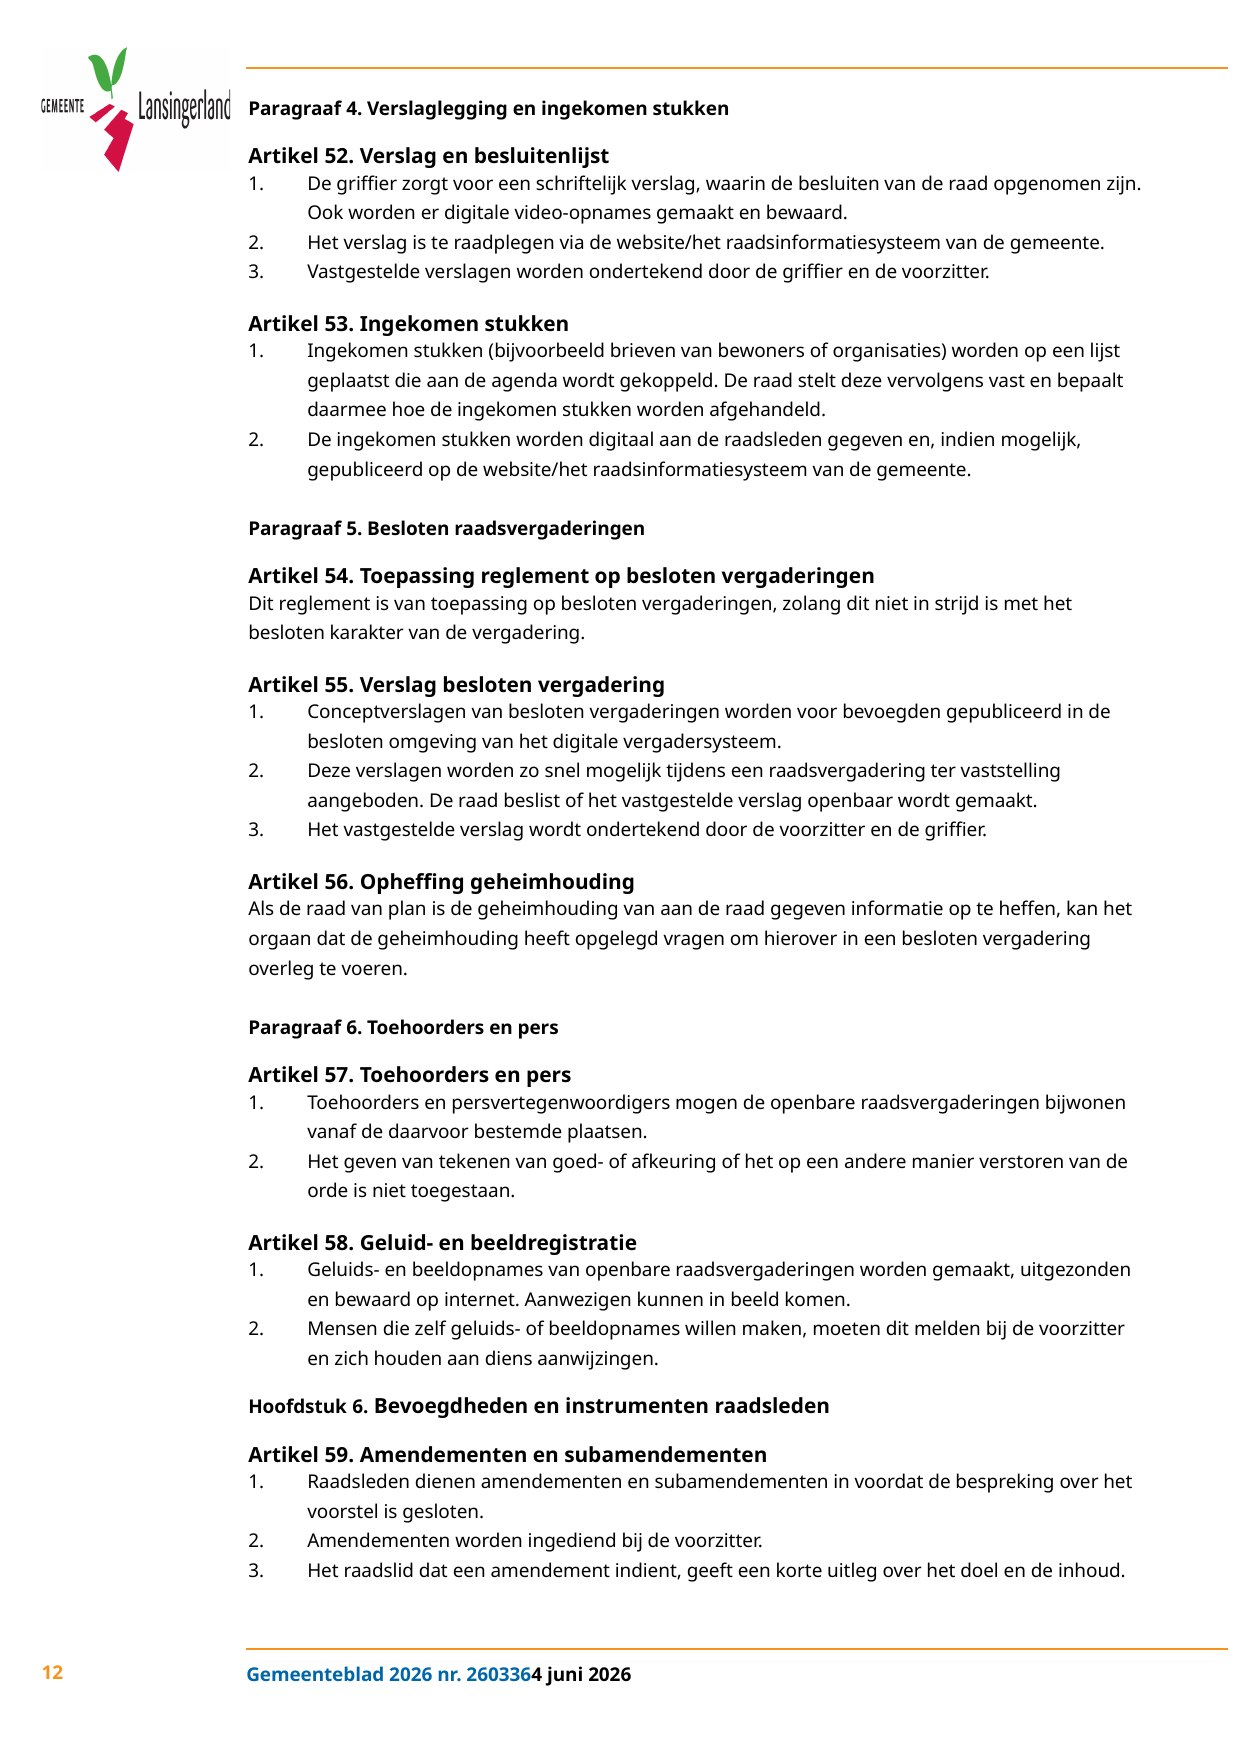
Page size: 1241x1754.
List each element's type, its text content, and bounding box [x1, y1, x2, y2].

list Het vastgestelde verslag wordt ondertekend door de voorzitter en de griffier. [248, 817, 1152, 842]
text Paragraaf 6. Toehoorders en pers [248, 1014, 1152, 1039]
text Paragraaf 4. Verslaglegging en ingekomen stukken [248, 95, 1152, 121]
text Artikel 59. Amendementen en subamendementen [248, 1440, 1152, 1468]
list De ingekomen stukken worden digitaal aan de raadsleden gegeven en, indien mogelijk, gepubliceerd op de website/het raadsinformatiesysteem van de gemeente. [248, 426, 1152, 481]
picture [41, 47, 231, 172]
list Mensen die zelf geluids- of beeldopnames willen maken, moeten dit melden bij de voorzitter en zich houden aan diens aanwijzingen. [248, 1316, 1152, 1371]
text Artikel 52. Verslag en besluitenlijst [248, 141, 1152, 170]
text Artikel 57. Toehoorders en pers [248, 1060, 1152, 1089]
text Artikel 53. Ingekomen stukken [248, 309, 1152, 337]
list Toehoorders en persvertegenwoordigers mogen de openbare raadsvergaderingen bijwonen vanaf de daarvoor bestemde plaatsen. [248, 1089, 1152, 1144]
list Amendementen worden ingediend bij de voorzitter. [248, 1528, 1152, 1553]
text Artikel 56. Opheffing geheimhouding [248, 867, 1152, 896]
list Ingekomen stukken (bijvoorbeeld brieven van bewoners of organisaties) worden op een lijst geplaatst die aan de agenda wordt gekoppeld. De raad stelt deze vervolgens vast en bepaalt daarmee hoe de ingekomen stukken worden afgehandeld. [248, 337, 1152, 422]
text Hoofdstuk 6. Bevoegdheden en instrumenten raadsleden [248, 1391, 1152, 1419]
list De griffier zorgt voor een schriftelijk verslag, waarin de besluiten van de raad opgenomen zijn. Ook worden er digitale video-opnames gemaakt en bewaard. [248, 170, 1152, 225]
list Het geven van tekenen van goed- of afkeuring of het op een andere manier verstoren van de orde is niet toegestaan. [248, 1148, 1152, 1203]
list Het verslag is te raadplegen via de website/het raadsinformatiesysteem van de gemeente. [248, 229, 1152, 255]
text Paragraaf 5. Besloten raadsvergaderingen [248, 515, 1152, 541]
list Deze verslagen worden zo snel mogelijk tijdens een raadsvergadering ter vaststelling aangeboden. De raad beslist of het vastgestelde verslag openbaar wordt gemaakt. [248, 757, 1152, 813]
list Het raadslid dat een amendement indient, geeft een korte uitleg over het doel en de inhoud. [248, 1557, 1152, 1583]
text Artikel 55. Verslag besloten vergadering [248, 670, 1152, 698]
text Dit reglement is van toepassing op besloten vergaderingen, zolang dit niet in strijd is met het besloten karakter van de vergadering. [248, 590, 1152, 645]
text Artikel 58. Geluid- en beeldregistratie [248, 1228, 1152, 1256]
list Geluids- en beeldopnames van openbare raadsvergaderingen worden gemaakt, uitgezonden en bewaard op internet. Aanwezigen kunnen in beeld komen. [248, 1256, 1152, 1312]
list Conceptverslagen van besloten vergaderingen worden voor bevoegden gepubliceerd in de besloten omgeving van het digitale vergadersysteem. [248, 698, 1152, 754]
text Artikel 54. Toepassing reglement op besloten vergaderingen [248, 561, 1152, 590]
list Raadsleden dienen amendementen en subamendementen in voordat de bespreking over het voorstel is gesloten. [248, 1468, 1152, 1524]
text Als de raad van plan is de geheimhouding van aan de raad gegeven informatie op te heffen, kan het orgaan dat de geheimhouding heeft opgelegd vragen om hierover in een besloten vergadering overleg te voeren. [248, 896, 1152, 980]
list Vastgestelde verslagen worden ondertekend door de griffier en de voorzitter. [248, 258, 1152, 284]
